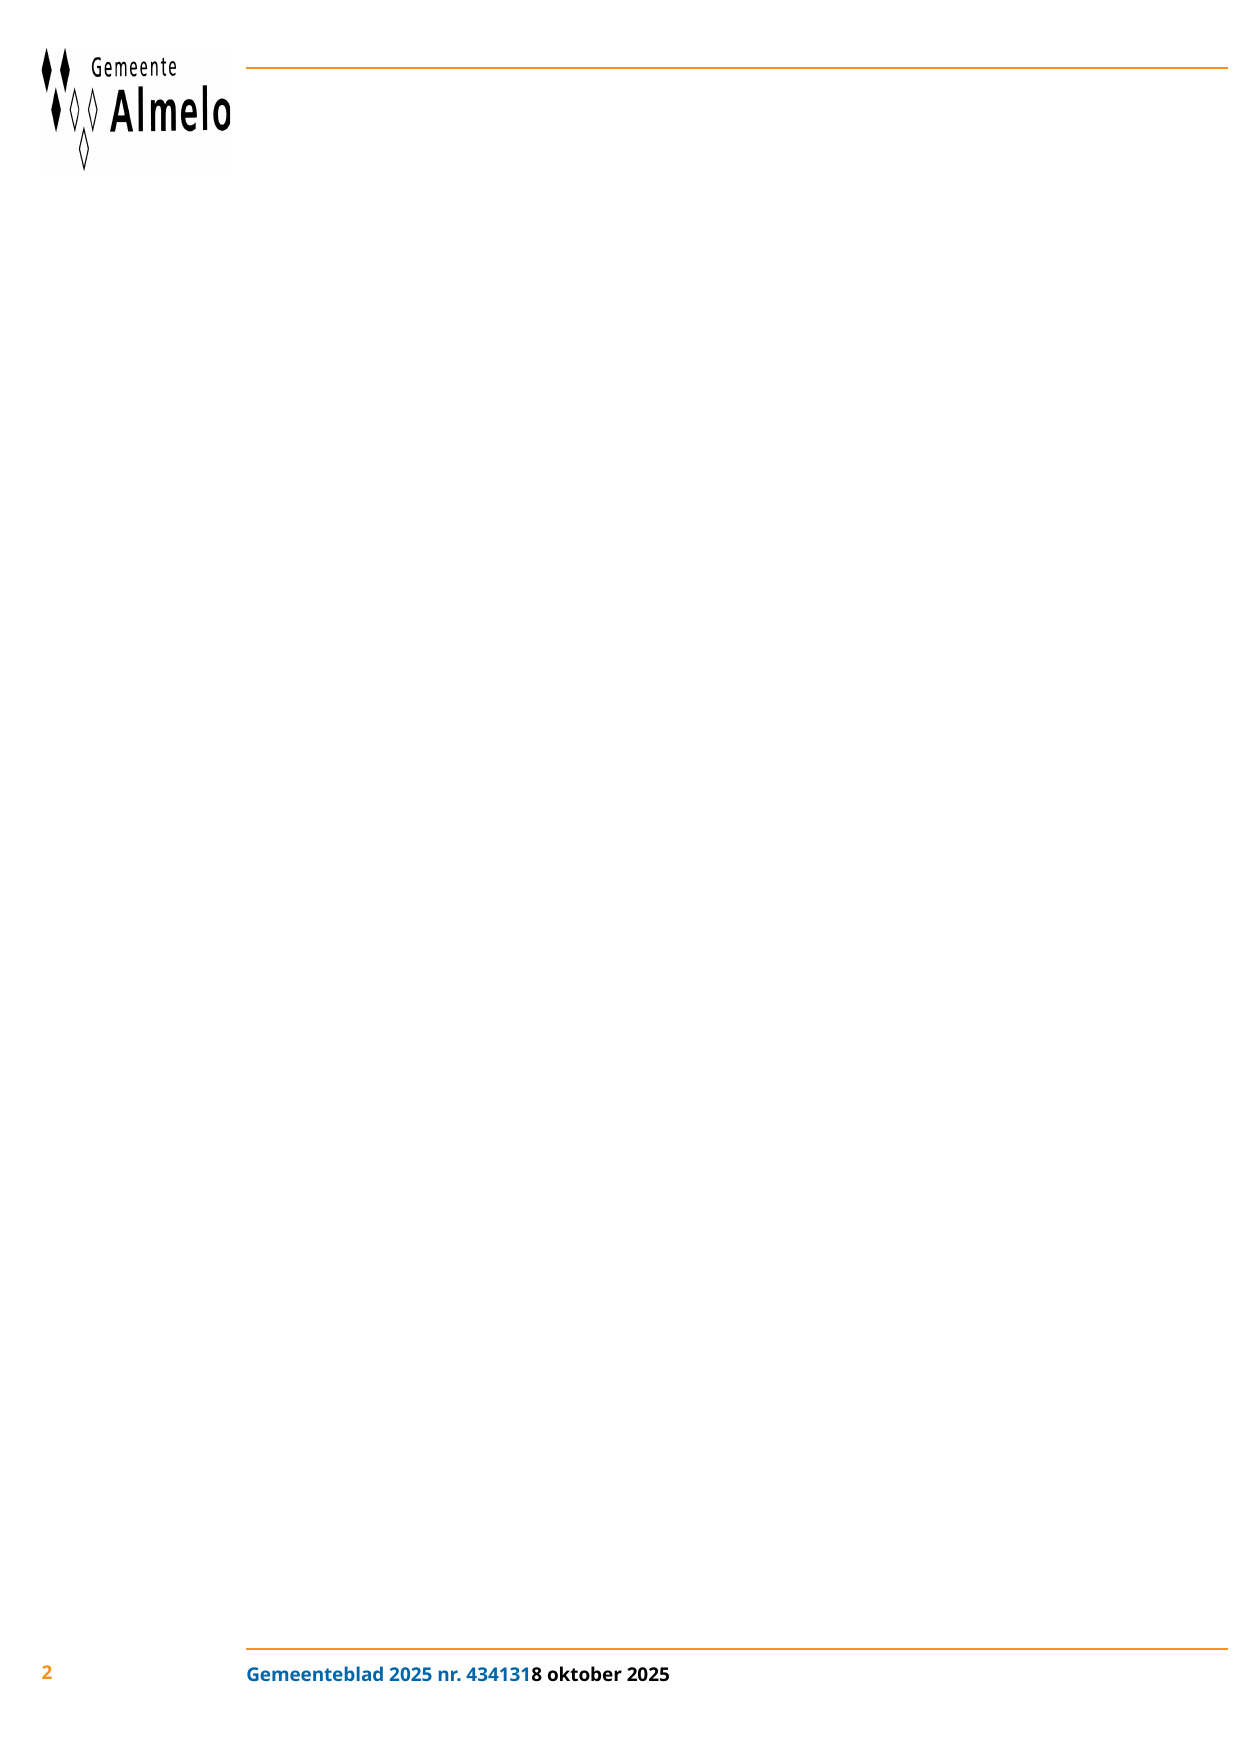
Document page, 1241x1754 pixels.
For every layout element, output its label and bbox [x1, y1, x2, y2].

picture [41, 47, 231, 172]
